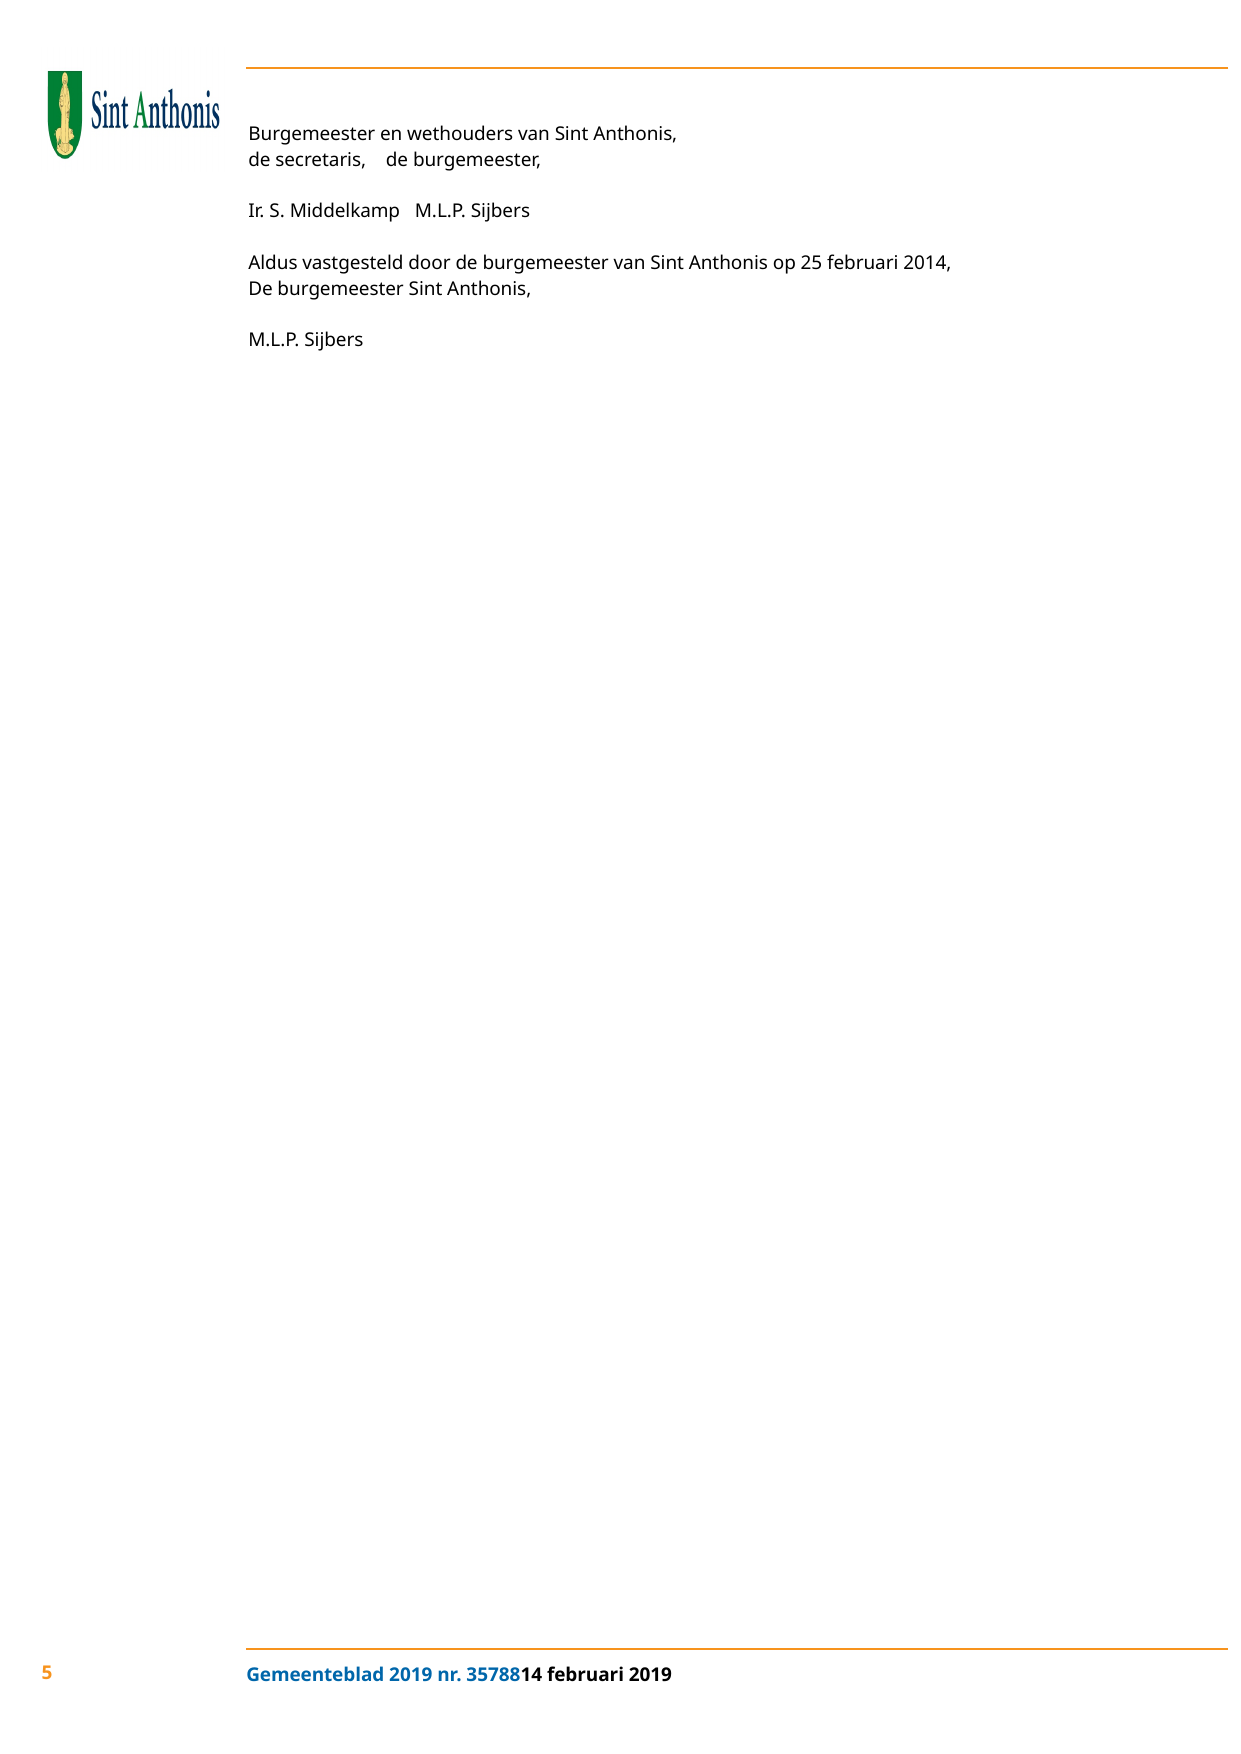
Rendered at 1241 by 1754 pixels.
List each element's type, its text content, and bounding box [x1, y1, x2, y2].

text De burgemeester Sint Anthonis, [248, 275, 1152, 301]
text Ir. S. Middelkamp M.L.P. Sijbers [248, 198, 1152, 223]
text Aldus vastgesteld door de burgemeester van Sint Anthonis op 25 februari 2014, [248, 249, 1152, 275]
text M.L.P. Sijbers [248, 326, 1152, 352]
text de secretaris, de burgemeester, [248, 146, 1152, 172]
text Burgemeester en wethouders van Sint Anthonis, [248, 121, 1152, 146]
picture [41, 47, 231, 172]
